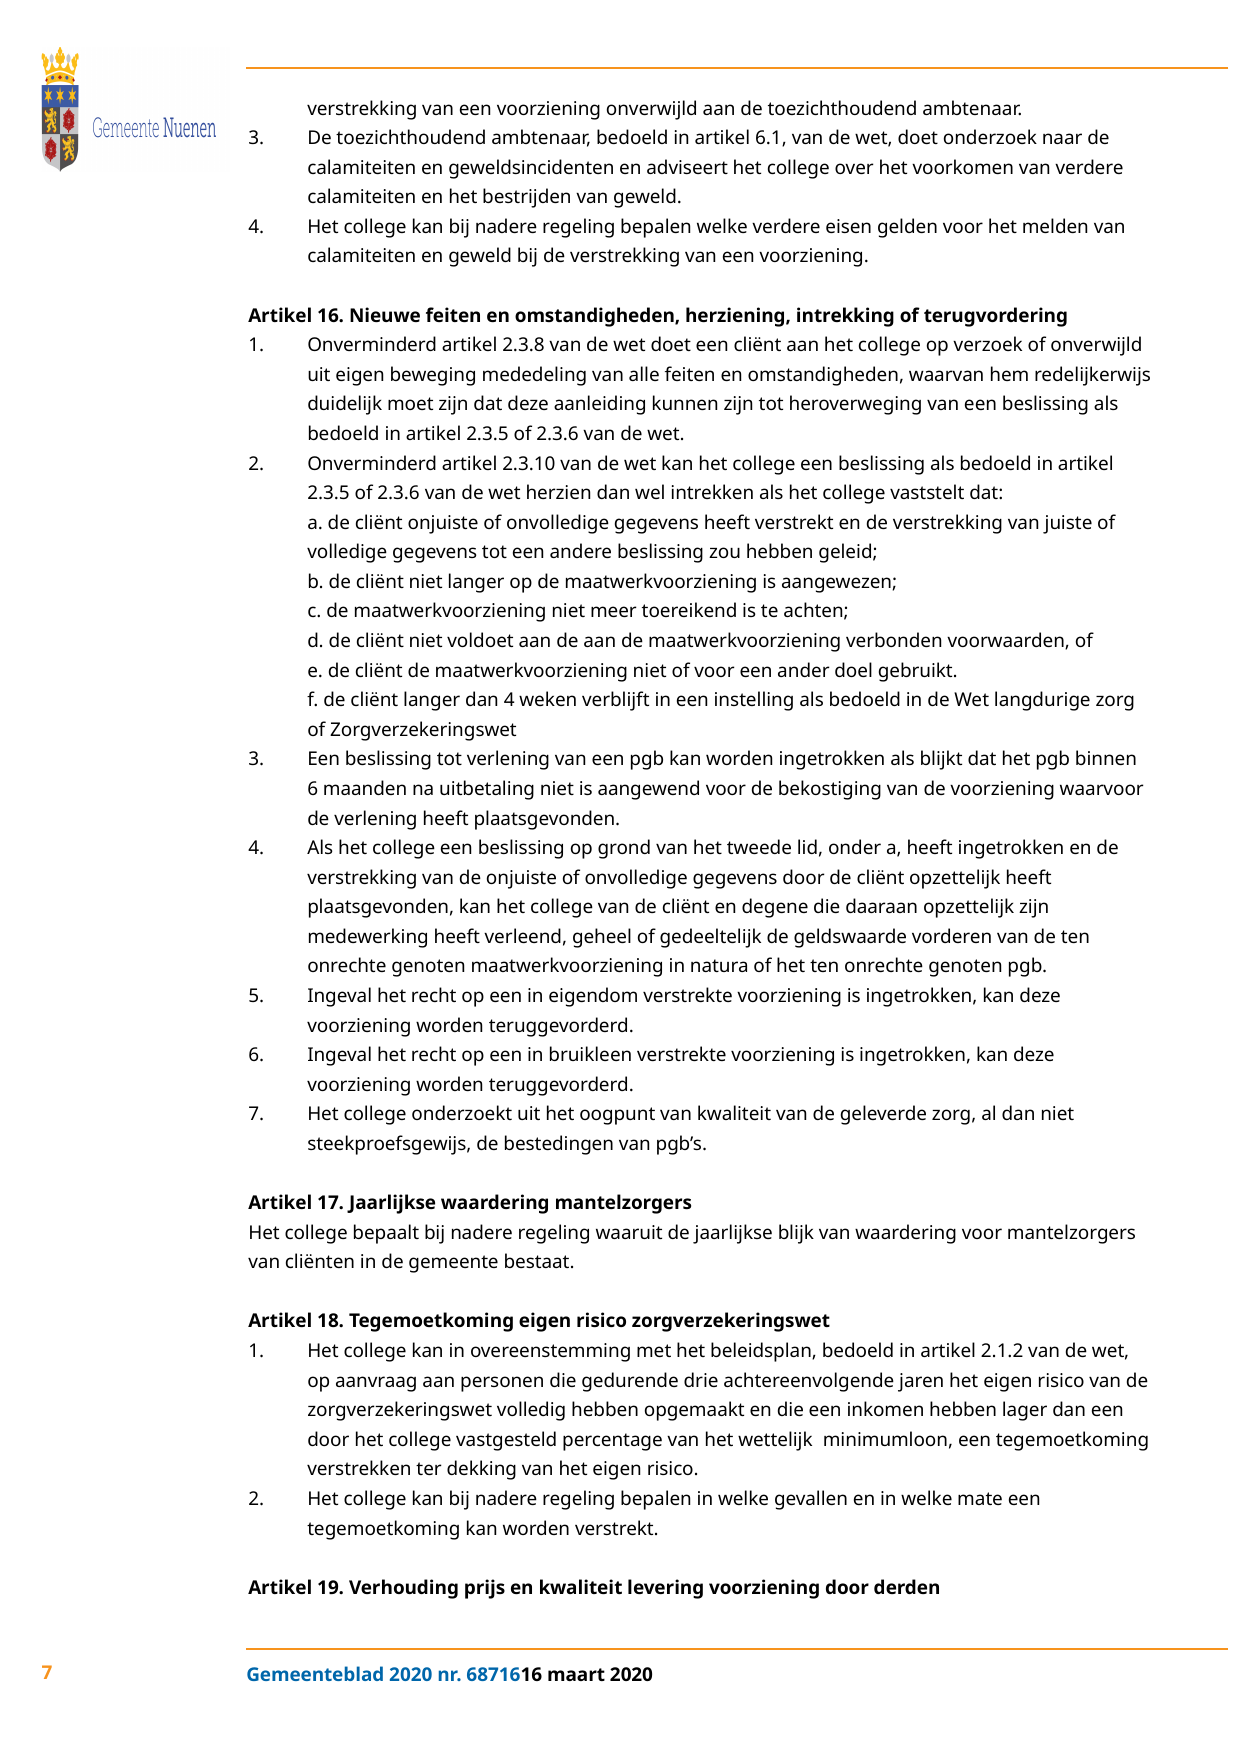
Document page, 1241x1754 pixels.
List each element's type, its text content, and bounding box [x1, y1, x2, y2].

list Een beslissing tot verlening van een pgb kan worden ingetrokken als blijkt dat het pgb binnen 6 maanden na uitbetaling niet is aangewend voor de bekostiging van de voorziening waarvoor de verlening heeft plaatsgevonden. [248, 746, 1152, 831]
list f. de cliënt langer dan 4 weken verblijft in een instelling als bedoeld in de Wet langdurige zorg of Zorgverzekeringswet [248, 686, 1152, 742]
text Artikel 16. Nieuwe feiten en omstandigheden, herziening, intrekking of terugvordering [248, 302, 1152, 328]
list e. de cliënt de maatwerkvoorziening niet of voor een ander doel gebruikt. [248, 657, 1152, 683]
list De toezichthoudend ambtenaar, bedoeld in artikel 6.1, van de wet, doet onderzoek naar de calamiteiten en geweldsincidenten en adviseert het college over het voorkomen van verdere calamiteiten en het bestrijden van geweld. [248, 124, 1152, 209]
text Artikel 17. Jaarlijkse waardering mantelzorgers [248, 1189, 1152, 1215]
list Het college kan in overeenstemming met het beleidsplan, bedoeld in artikel 2.1.2 van de wet, op aanvraag aan personen die gedurende drie achtereenvolgende jaren het eigen risico van de zorgverzekeringswet volledig hebben opgemaakt en die een inkomen hebben lager dan een door het college vastgesteld percentage van het wettelijk minimumloon, een tegemoetkoming verstrekken ter dekking van het eigen risico. [248, 1337, 1152, 1481]
text Artikel 18. Tegemoetkoming eigen risico zorgverzekeringswet [248, 1308, 1152, 1333]
text Het college bepaalt bij nadere regeling waaruit de jaarlijkse blijk van waardering voor mantelzorgers van cliënten in de gemeente bestaat. [248, 1219, 1152, 1274]
list a. de cliënt onjuiste of onvolledige gegevens heeft verstrekt en de verstrekking van juiste of volledige gegevens tot een andere beslissing zou hebben geleid; [248, 509, 1152, 564]
list Ingeval het recht op een in bruikleen verstrekte voorziening is ingetrokken, kan deze voorziening worden teruggevorderd. [248, 1041, 1152, 1097]
list verstrekking van een voorziening onverwijld aan de toezichthoudend ambtenaar. [248, 95, 1152, 121]
list Onverminderd artikel 2.3.10 van de wet kan het college een beslissing als bedoeld in artikel 2.3.5 of 2.3.6 van de wet herzien dan wel intrekken als het college vaststelt dat: [248, 450, 1152, 505]
list c. de maatwerkvoorziening niet meer toereikend is te achten; [248, 598, 1152, 623]
list Ingeval het recht op een in eigendom verstrekte voorziening is ingetrokken, kan deze voorziening worden teruggevorderd. [248, 982, 1152, 1038]
list b. de cliënt niet langer op de maatwerkvoorziening is aangewezen; [248, 568, 1152, 594]
list d. de cliënt niet voldoet aan de aan de maatwerkvoorziening verbonden voorwaarden, of [248, 627, 1152, 653]
list Onverminderd artikel 2.3.8 van de wet doet een cliënt aan het college op verzoek of onverwijld uit eigen beweging mededeling van alle feiten en omstandigheden, waarvan hem redelijkerwijs duidelijk moet zijn dat deze aanleiding kunnen zijn tot heroverweging van een beslissing als bedoeld in artikel 2.3.5 of 2.3.6 van de wet. [248, 331, 1152, 446]
list Het college kan bij nadere regeling bepalen in welke gevallen en in welke mate een tegemoetkoming kan worden verstrekt. [248, 1485, 1152, 1541]
list Als het college een beslissing op grond van het tweede lid, onder a, heeft ingetrokken en de verstrekking van de onjuiste of onvolledige gegevens door de cliënt opzettelijk heeft plaatsgevonden, kan het college van de cliënt en degene die daaraan opzettelijk zijn medewerking heeft verleend, geheel of gedeeltelijk de geldswaarde vorderen van de ten onrechte genoten maatwerkvoorziening in natura of het ten onrechte genoten pgb. [248, 834, 1152, 978]
list Het college onderzoekt uit het oogpunt van kwaliteit van de geleverde zorg, al dan niet steekproefsgewijs, de bestedingen van pgb’s. [248, 1101, 1152, 1156]
picture [41, 47, 231, 172]
list Het college kan bij nadere regeling bepalen welke verdere eisen gelden voor het melden van calamiteiten en geweld bij de verstrekking van een voorziening. [248, 213, 1152, 268]
text Artikel 19. Verhouding prijs en kwaliteit levering voorziening door derden [248, 1574, 1152, 1600]
